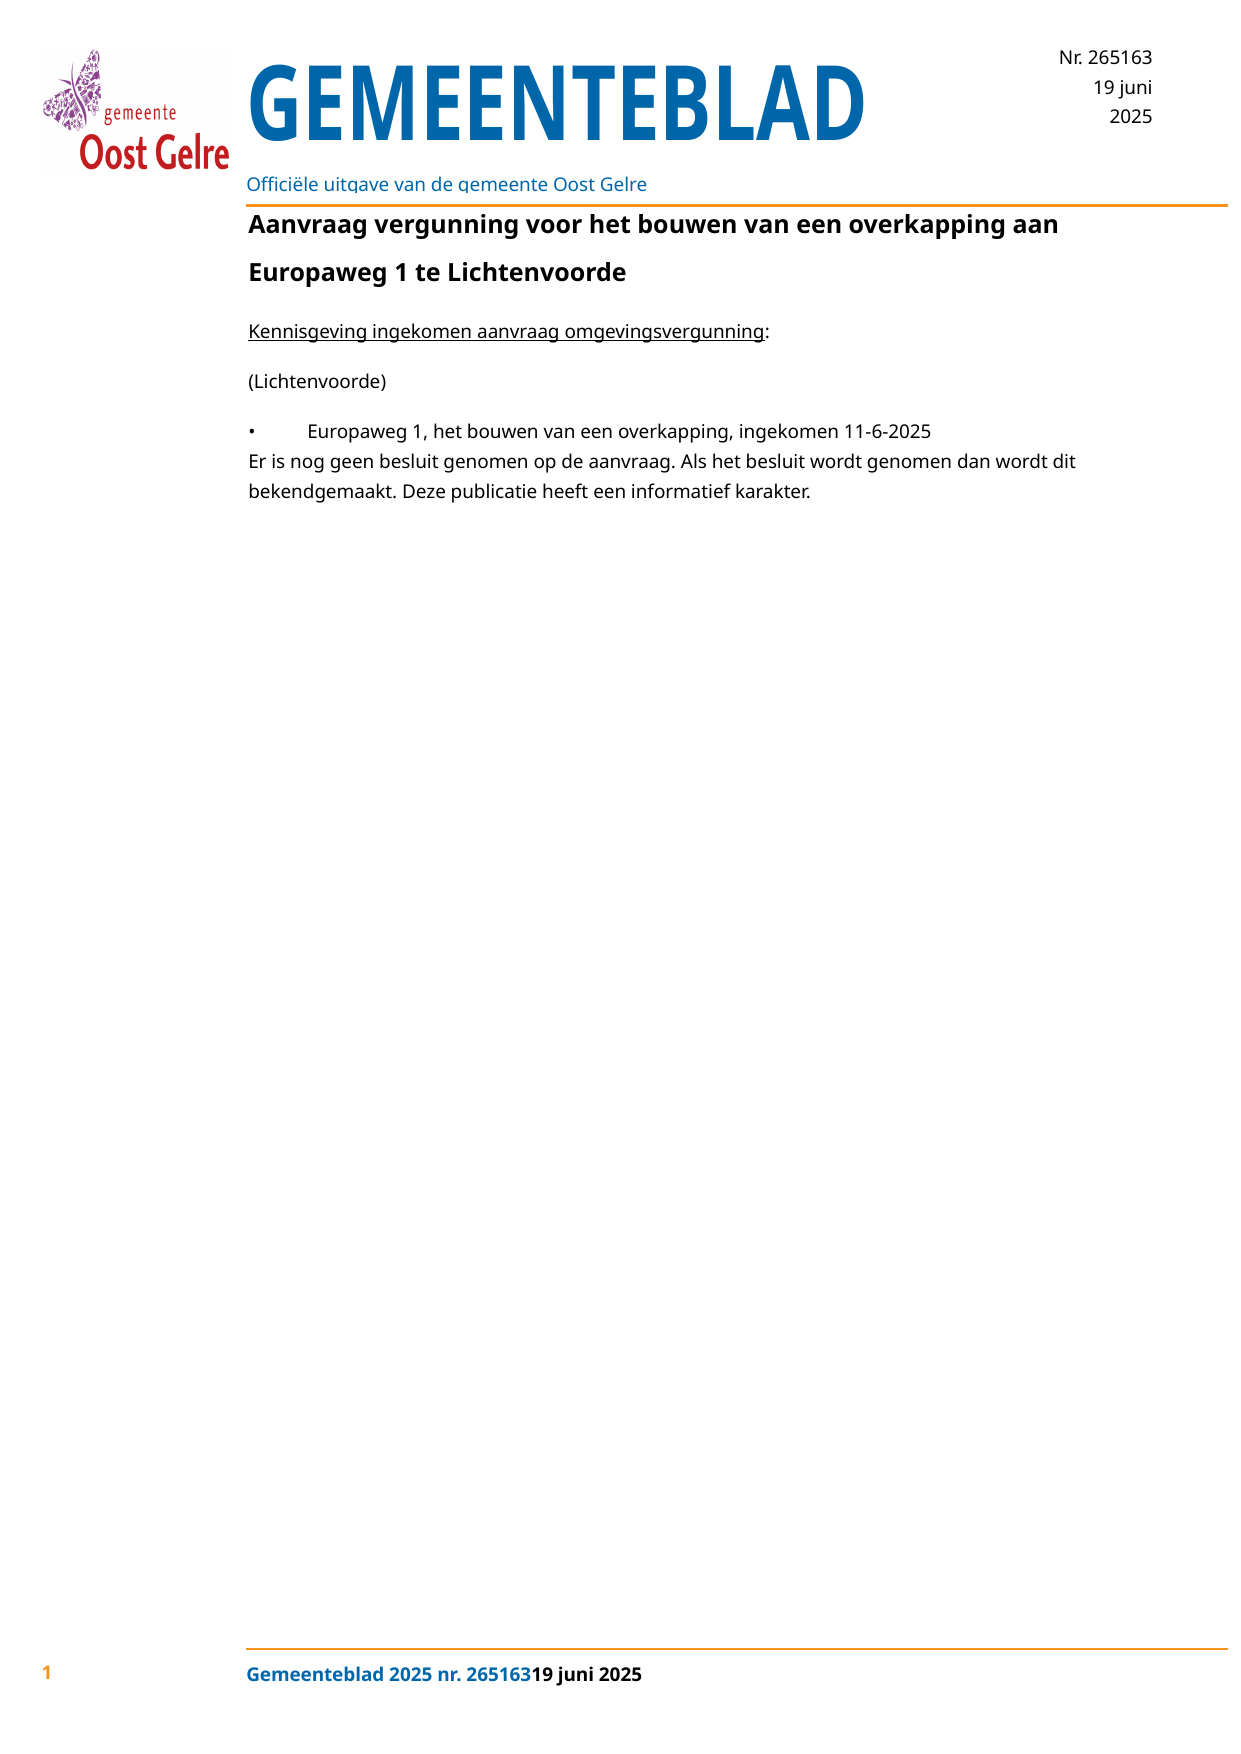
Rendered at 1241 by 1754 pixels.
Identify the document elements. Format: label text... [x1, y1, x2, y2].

picture [41, 47, 231, 172]
text Aanvraag vergunning voor het bouwen van een overkapping aan Europaweg 1 te Lichtenvoorde [248, 207, 1152, 288]
list Europaweg 1, het bouwen van een overkapping, ingekomen 11-6-2025 [248, 419, 1152, 444]
text Er is nog geen besluit genomen op de aanvraag. Als het besluit wordt genomen dan wordt dit bekendgemaakt. Deze publicatie heeft een informatief karakter. [248, 448, 1152, 504]
text (Lichtenvoorde) [248, 368, 1152, 394]
text Kennisgeving ingekomen aanvraag omgevingsvergunning: [248, 318, 1152, 344]
